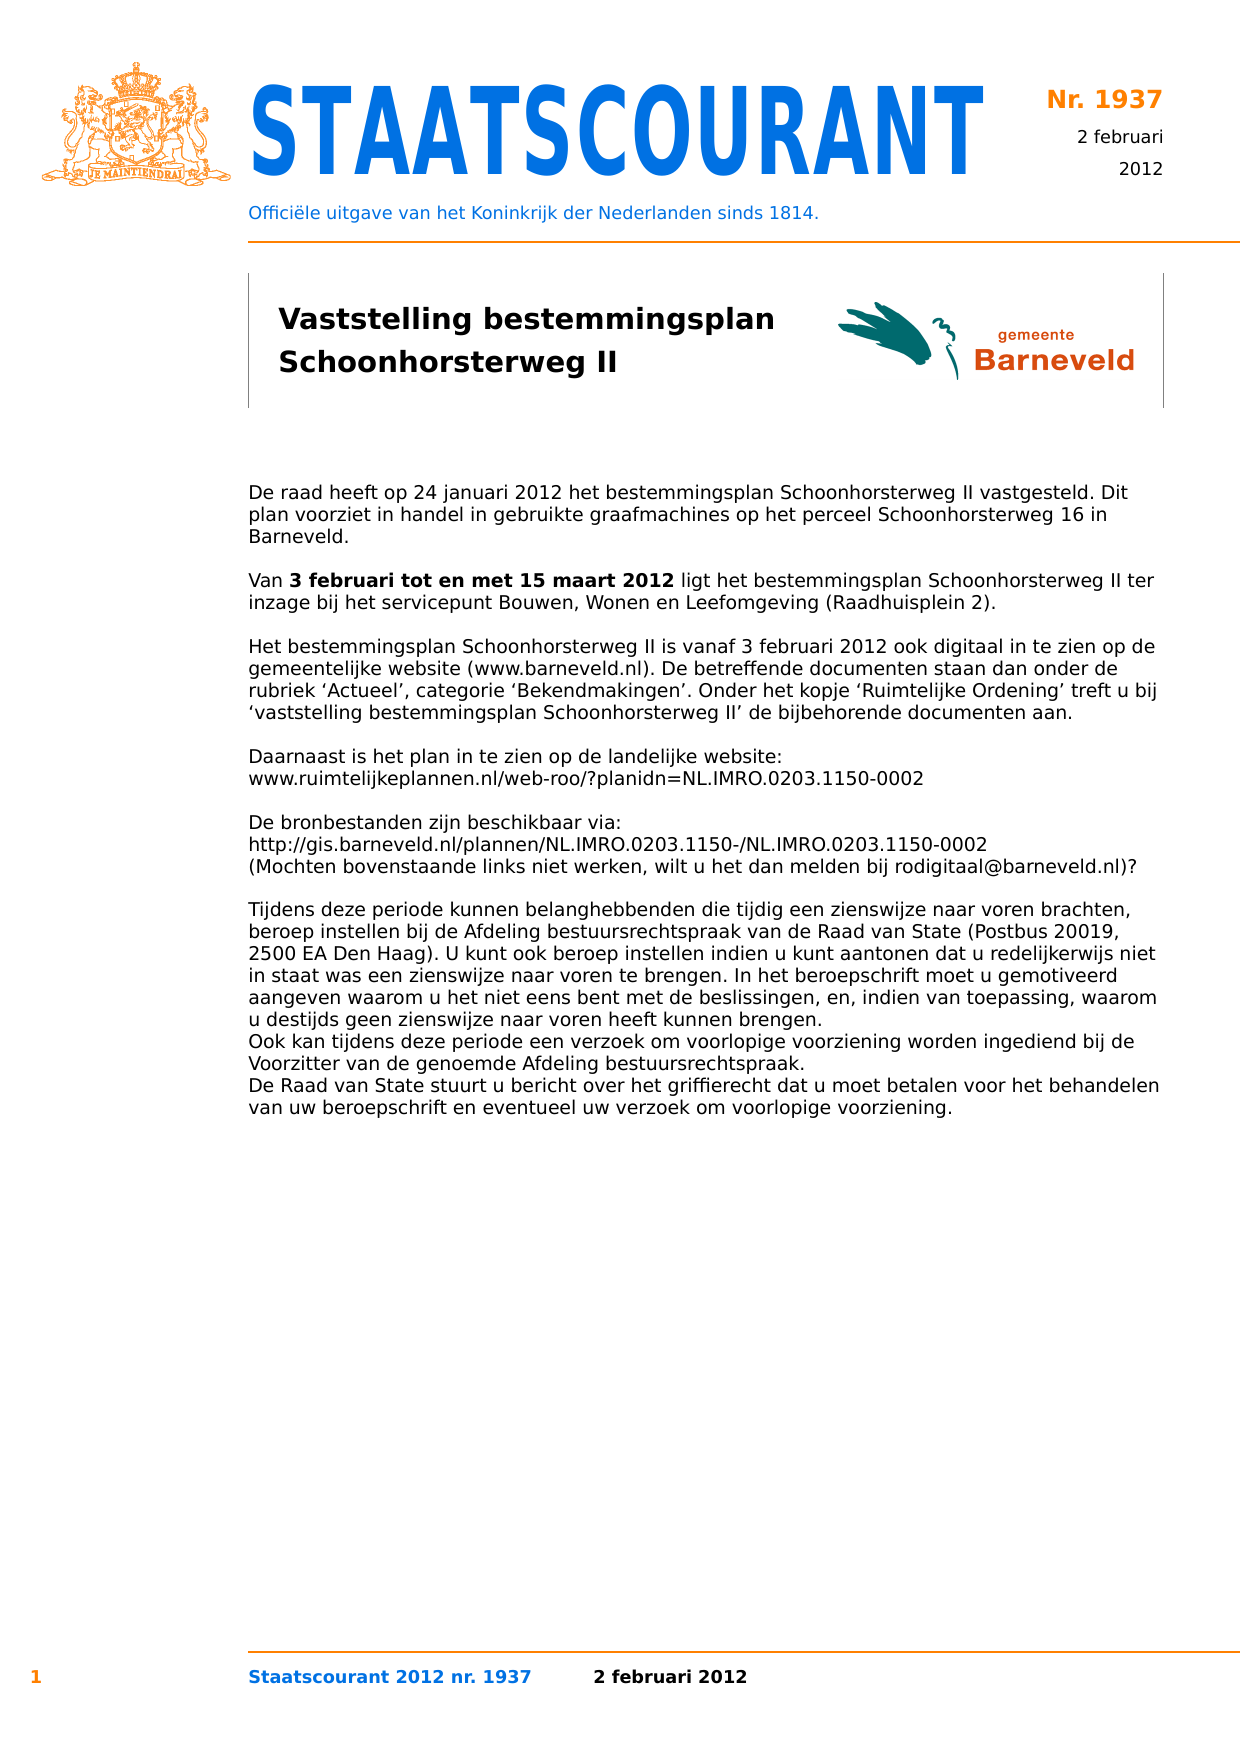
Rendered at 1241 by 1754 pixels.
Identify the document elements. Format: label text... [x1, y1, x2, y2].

picture [838, 302, 1134, 380]
table_cell 2012 [998, 153, 1240, 203]
text Tijdens deze periode kunnen belanghebbenden die tijdig een zienswijze naar voren brachten, beroep instellen bij de Afdeling bestuursrechtspraak van de Raad van State (Postbus 20019, 2500 EA Den Haag). U kunt ook beroep instellen indien u kunt aantonen dat u redelijkerwijs niet in staat was een zienswijze naar voren te brengen. In het beroepschrift moet u gemotiveerd aangeven waarom u het niet eens bent met de beslissingen, en, indien van toepassing, waarom u destijds geen zienswijze naar voren heeft kunnen brengen. [248, 899, 1163, 1031]
table_cell 2 februari [998, 121, 1240, 153]
text Daarnaast is het plan in te zien op de landelijke website: [248, 746, 1163, 768]
text Ook kan tijdens deze periode een verzoek om voorlopige voorziening worden ingediend bij de Voorzitter van de genoemde Afdeling bestuursrechtspraak. [248, 1031, 1163, 1075]
text (Mochten bovenstaande links niet werken, wilt u het dan melden bij rodigitaal@barneveld.nl)? [248, 856, 1163, 877]
text Het bestemmingsplan Schoonhorsterweg II is vanaf 3 februari 2012 ook digitaal in te zien op de gemeentelijke website (www.barneveld.nl). De betreffende documenten staan dan onder de rubriek ‘Actueel’, categorie ‘Bekendmakingen’. Onder het kopje ‘Ruimtelijke Ordening’ treft u bij ‘vaststelling bestemmingsplan Schoonhorsterweg II’ de bijbehorende documenten aan. [248, 636, 1163, 724]
subtitle Vaststelling bestemmingsplan Schoonhorsterweg II [249, 273, 1163, 408]
table_header [25, 62, 248, 241]
text Van 3 februari tot en met 15 maart 2012 ligt het bestemmingsplan Schoonhorsterweg II ter inzage bij het servicepunt Bouwen, Wonen en Leefomgeving (Raadhuisplein 2). [248, 570, 1163, 614]
text http://gis.barneveld.nl/plannen/NL.IMRO.0203.1150-/NL.IMRO.0203.1150-0002 [248, 833, 1163, 856]
table_header STAATSCOURANT [248, 62, 998, 203]
text De raad heeft op 24 januari 2012 het bestemmingsplan Schoonhorsterweg II vastgesteld. Dit plan voorziet in handel in gebruikte graafmachines op het perceel Schoonhorsterweg 16 in Barneveld. [248, 482, 1163, 548]
text www.ruimtelijkeplannen.nl/web-roo/?planidn=NL.IMRO.0203.1150-0002 [248, 768, 1163, 790]
table_cell Officiële uitgave van het Koninkrijk der Nederlanden sinds 1814. [248, 203, 1240, 241]
text De bronbestanden zijn beschikbaar via: [248, 812, 1163, 833]
picture [41, 62, 231, 186]
table_header Nr. 1937 [998, 62, 1240, 121]
text De Raad van State stuurt u bericht over het griffierecht dat u moet betalen voor het behandelen van uw beroepschrift en eventueel uw verzoek om voorlopige voorziening. [248, 1075, 1163, 1119]
